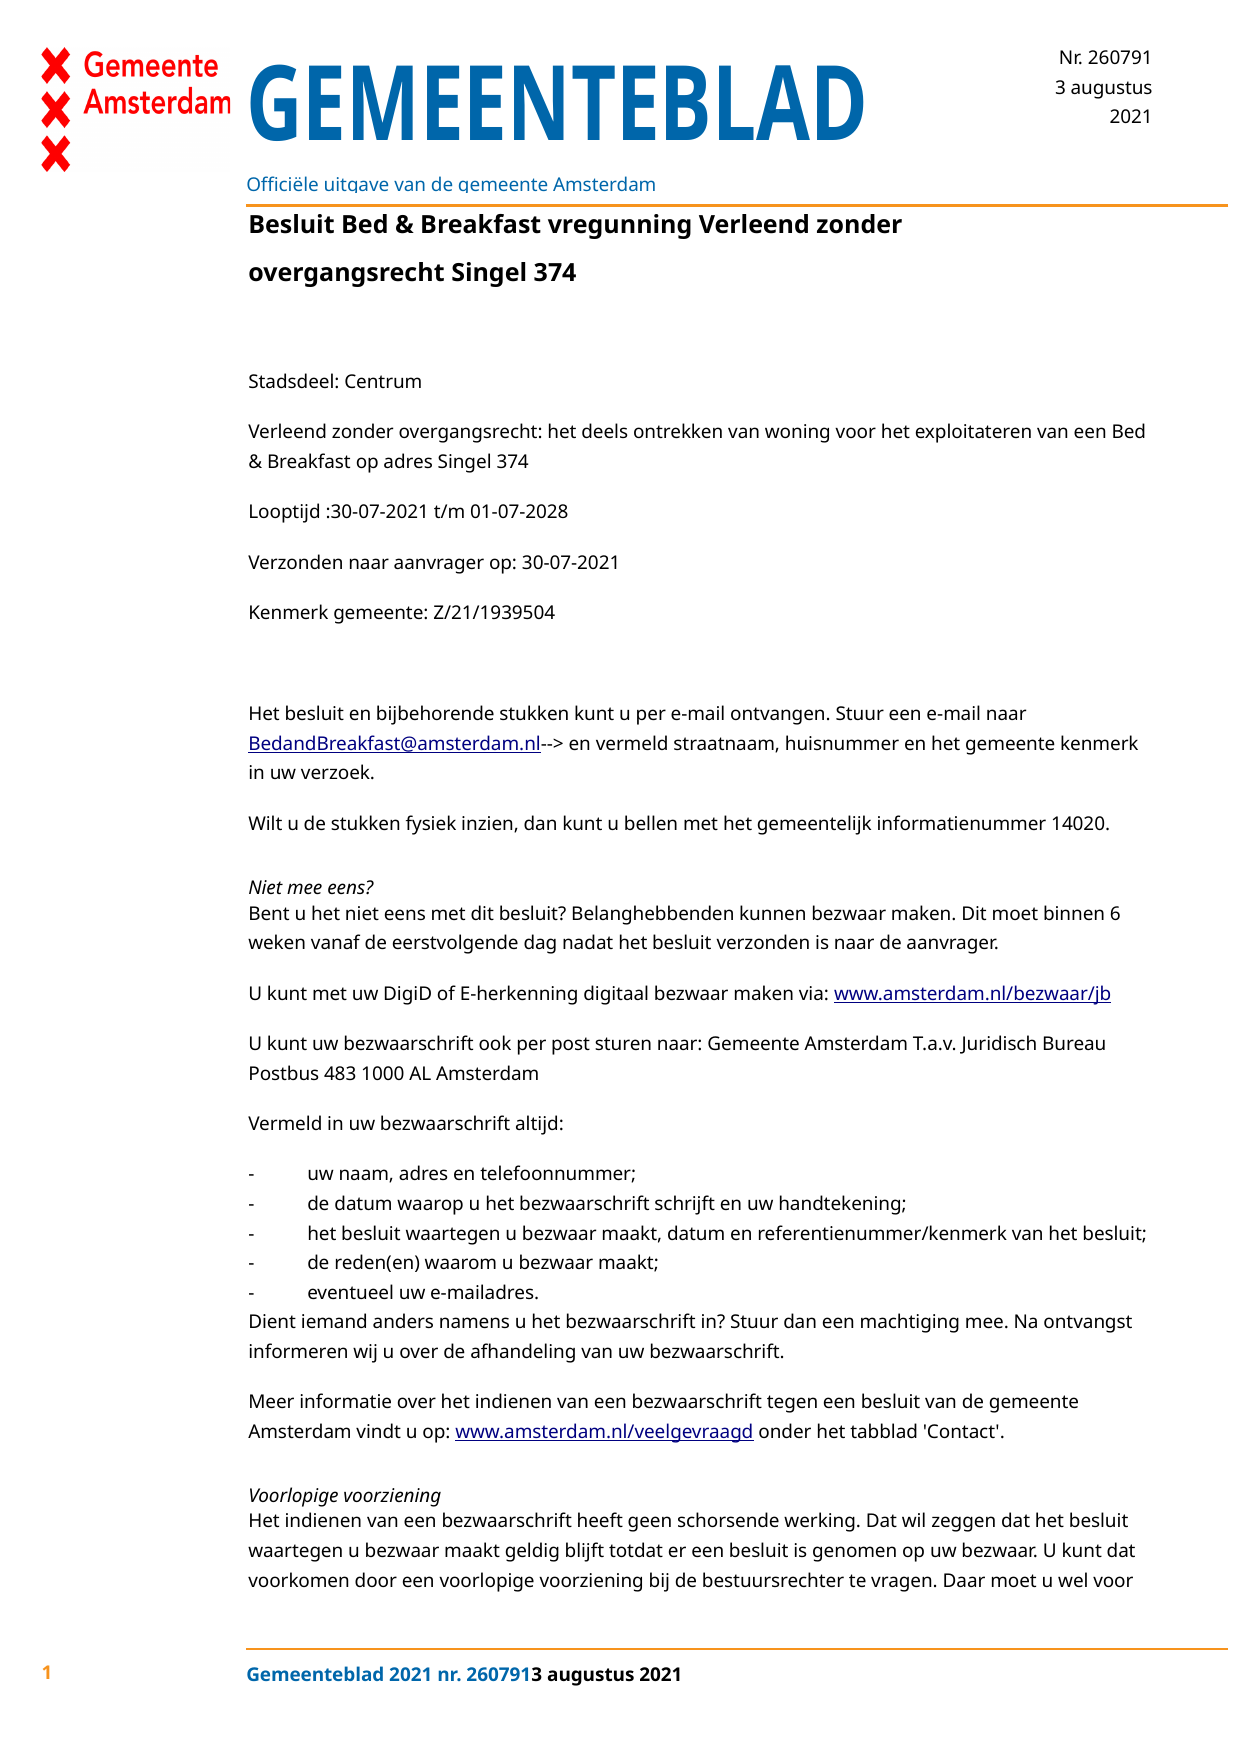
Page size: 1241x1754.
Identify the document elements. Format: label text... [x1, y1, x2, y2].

text Het indienen van een bezwaarschrift heeft geen schorsende werking. Dat wil zeggen dat het besluit waartegen u bezwaar maakt geldig blijft totdat er een besluit is genomen op uw bezwaar. U kunt dat voorkomen door een voorlopige voorziening bij de bestuursrechter te vragen. Daar moet u wel voor [248, 1508, 1152, 1593]
list het besluit waartegen u bezwaar maakt, datum en referentienummer/kenmerk van het besluit; [248, 1220, 1152, 1245]
text Vermeld in uw bezwaarschrift altijd: [248, 1110, 1152, 1136]
text Bent u het niet eens met dit besluit? Belanghebbenden kunnen bezwaar maken. Dit moet binnen 6 weken vanaf de eerstvolgende dag nadat het besluit verzonden is naar de aanvrager. [248, 900, 1152, 955]
text Meer informatie over het indienen van een bezwaarschrift tegen een besluit van de gemeente Amsterdam vindt u op: www.amsterdam.nl/veelgevraagd onder het tabblad 'Contact'. [248, 1388, 1152, 1444]
list de datum waarop u het bezwaarschrift schrijft en uw handtekening; [248, 1190, 1152, 1216]
text Stadsdeel: Centrum [248, 368, 1152, 394]
text Verleend zonder overgangsrecht: het deels ontrekken van woning voor het exploitateren van een Bed & Breakfast op adres Singel 374 [248, 419, 1152, 474]
text U kunt uw bezwaarschrift ook per post sturen naar: Gemeente Amsterdam T.a.v. Juridisch Bureau Postbus 483 1000 AL Amsterdam [248, 1030, 1152, 1085]
text Verzonden naar aanvrager op: 30-07-2021 [248, 549, 1152, 575]
text U kunt met uw DigiD of E-herkenning digitaal bezwaar maken via: www.amsterdam.nl/bezwaar/jb [248, 980, 1152, 1005]
text Het besluit en bijbehorende stukken kunt u per e-mail ontvangen. Stuur een e-mail naar BedandBreakfast@amsterdam.nl--> en vermeld straatnaam, huisnummer en het gemeente kenmerk in uw verzoek. [248, 700, 1152, 785]
list uw naam, adres en telefoonnummer; [248, 1161, 1152, 1186]
list de reden(en) waarom u bezwaar maakt; [248, 1249, 1152, 1275]
text Looptijd :30-07-2021 t/m 01-07-2028 [248, 499, 1152, 524]
text Dient iemand anders namens u het bezwaarschrift in? Stuur dan een machtiging mee. Na ontvangst informeren wij u over de afhandeling van uw bezwaarschrift. [248, 1308, 1152, 1364]
text Wilt u de stukken fysiek inzien, dan kunt u bellen met het gemeentelijk informatienummer 14020. [248, 810, 1152, 836]
text Niet mee eens? [248, 874, 1152, 900]
text Besluit Bed & Breakfast vregunning Verleend zonder overgangsrecht Singel 374 [248, 207, 1152, 288]
list eventueel uw e-mailadres. [248, 1279, 1152, 1304]
text Voorlopige voorziening [248, 1482, 1152, 1508]
picture [41, 47, 231, 172]
text Kenmerk gemeente: Z/21/1939504 [248, 599, 1152, 625]
